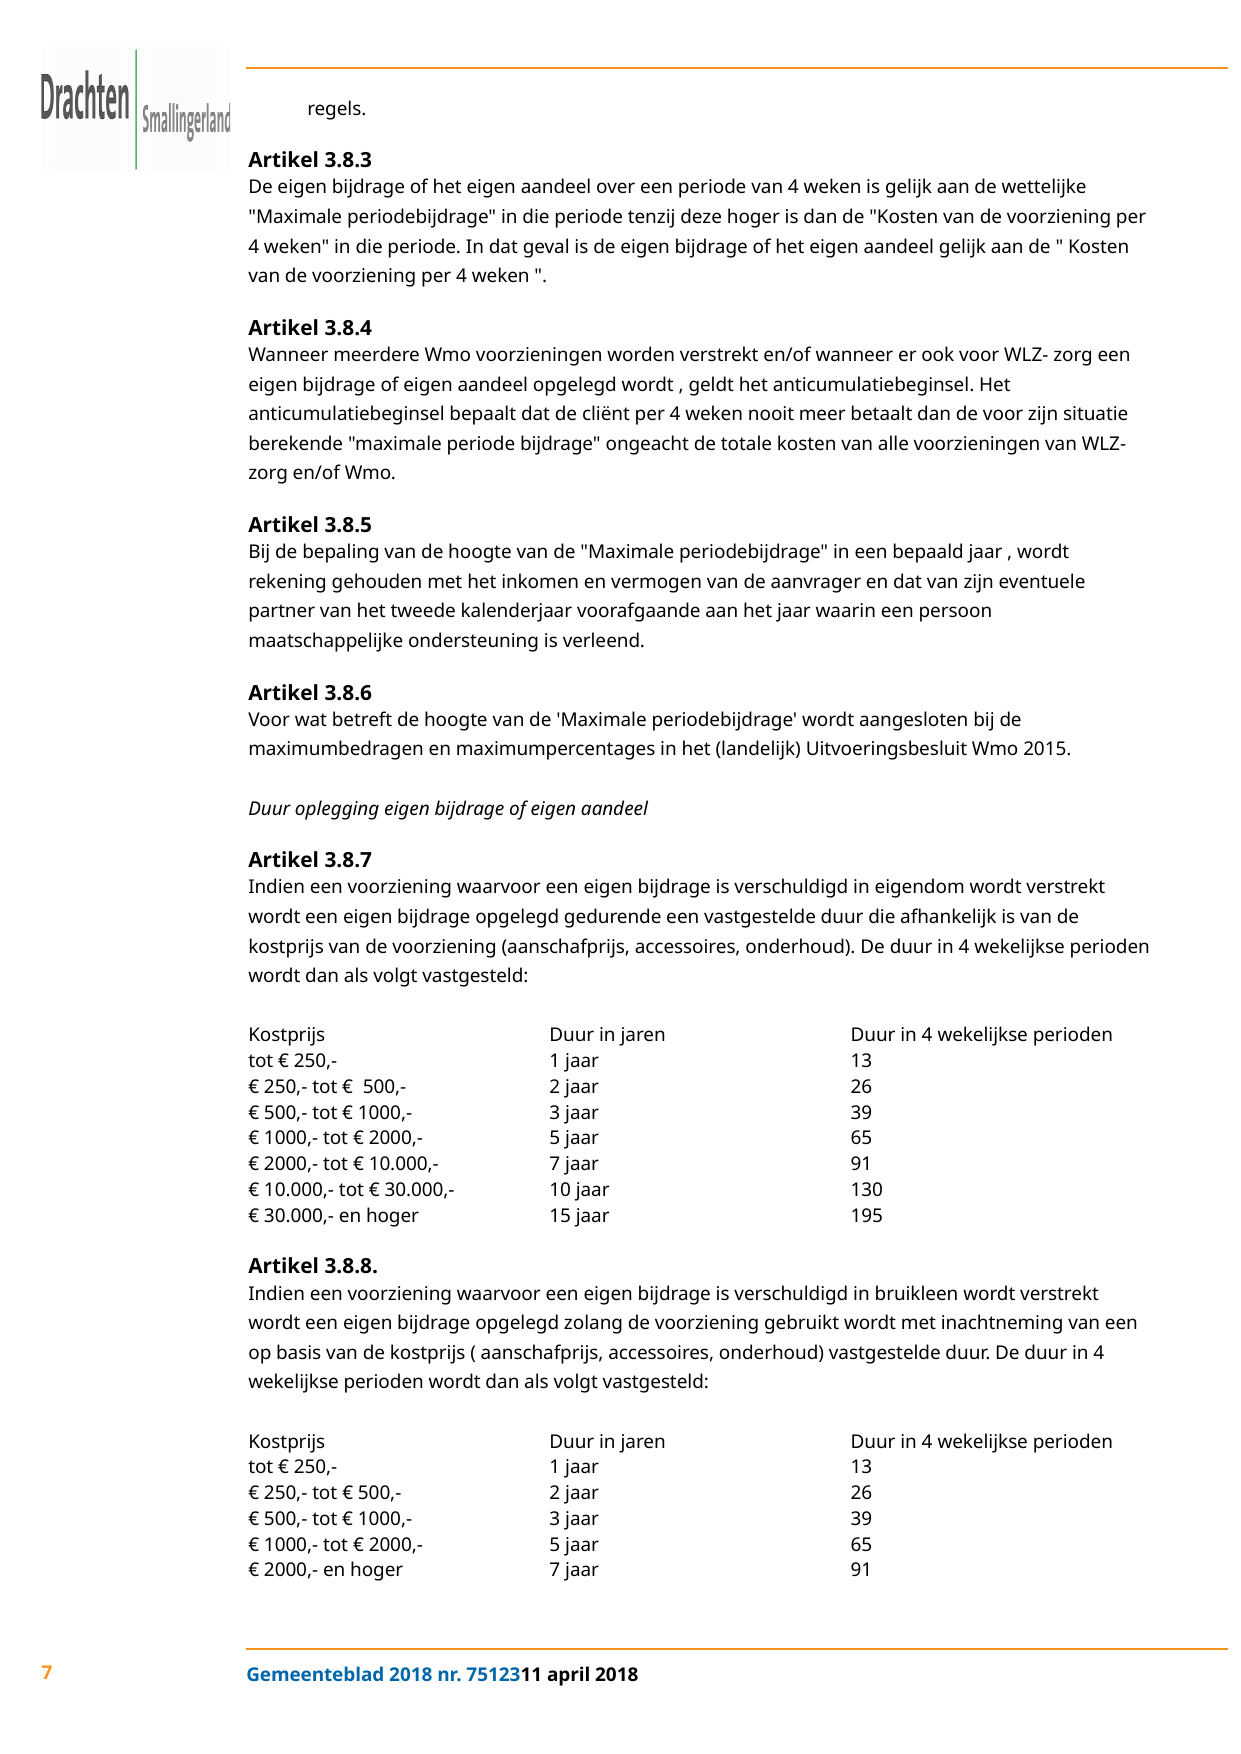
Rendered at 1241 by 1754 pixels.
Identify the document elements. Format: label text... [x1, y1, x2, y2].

table_cell € 250,- tot € 500,- [248, 1480, 549, 1505]
table_cell 2 jaar [549, 1480, 850, 1505]
table_cell € 2000,- en hoger [248, 1557, 549, 1582]
table_cell 91 [850, 1150, 1152, 1176]
table_cell € 1000,- tot € 2000,- [248, 1531, 549, 1557]
text Artikel 3.8.4 [248, 313, 1152, 341]
table_cell 13 [850, 1454, 1152, 1479]
picture [41, 47, 231, 172]
table_cell 3 jaar [549, 1505, 850, 1531]
text Artikel 3.8.3 [248, 145, 1152, 174]
table_cell € 1000,- tot € 2000,- [248, 1125, 549, 1150]
text De eigen bijdrage of het eigen aandeel over een periode van 4 weken is gelijk aan de wettelijke "Maximale periodebijdrage" in die periode tenzij deze hoger is dan de "Kosten van de voorziening per 4 weken" in die periode. In dat geval is de eigen bijdrage of het eigen aandeel gelijk aan de " Kosten van de voorziening per 4 weken ". [248, 174, 1152, 288]
table_cell tot € 250,- [248, 1048, 549, 1073]
table_cell 1 jaar [549, 1454, 850, 1479]
table_cell 26 [850, 1073, 1152, 1099]
table_cell 39 [850, 1099, 1152, 1124]
table_cell € 500,- tot € 1000,- [248, 1505, 549, 1531]
table_cell € 2000,- tot € 10.000,- [248, 1150, 549, 1176]
table_header Duur in 4 wekelijkse perioden [850, 1022, 1152, 1047]
text Wanneer meerdere Wmo voorzieningen worden verstrekt en/of wanneer er ook voor WLZ- zorg een eigen bijdrage of eigen aandeel opgelegd wordt , geldt het anticumulatiebeginsel. Het anticumulatiebeginsel bepaalt dat de cliënt per 4 weken nooit meer betaalt dan de voor zijn situatie berekende "maximale periode bijdrage" ongeacht de totale kosten van alle voorzieningen van WLZ-zorg en/of Wmo. [248, 341, 1152, 485]
text Artikel 3.8.7 [248, 845, 1152, 874]
text Voor wat betreft de hoogte van de 'Maximale periodebijdrage' wordt aangesloten bij de maximumbedragen en maximumpercentages in het (landelijk) Uitvoeringsbesluit Wmo 2015. [248, 706, 1152, 761]
text Artikel 3.8.5 [248, 510, 1152, 538]
text Duur oplegging eigen bijdrage of eigen aandeel [248, 795, 1152, 821]
table_cell 5 jaar [549, 1531, 850, 1557]
table_cell € 250,- tot € 500,- [248, 1073, 549, 1099]
text Bij de bepaling van de hoogte van de "Maximale periodebijdrage" in een bepaald jaar , wordt rekening gehouden met het inkomen en vermogen van de aanvrager en dat van zijn eventuele partner van het tweede kalenderjaar voorafgaande aan het jaar waarin een persoon maatschappelijke ondersteuning is verleend. [248, 538, 1152, 653]
table_cell 10 jaar [549, 1176, 850, 1202]
table_cell 26 [850, 1480, 1152, 1505]
table_cell 7 jaar [549, 1150, 850, 1176]
table_cell 91 [850, 1557, 1152, 1582]
text Indien een voorziening waarvoor een eigen bijdrage is verschuldigd in bruikleen wordt verstrekt wordt een eigen bijdrage opgelegd zolang de voorziening gebruikt wordt met inachtneming van een op basis van de kostprijs ( aanschafprijs, accessoires, onderhoud) vastgestelde duur. De duur in 4 wekelijkse perioden wordt dan als volgt vastgesteld: [248, 1280, 1152, 1394]
table_cell 195 [850, 1202, 1152, 1227]
table_header Kostprijs [248, 1428, 549, 1454]
table_cell 130 [850, 1176, 1152, 1202]
table_cell 3 jaar [549, 1099, 850, 1124]
table_cell € 30.000,- en hoger [248, 1202, 549, 1227]
text Artikel 3.8.8. [248, 1252, 1152, 1280]
table_cell 5 jaar [549, 1125, 850, 1150]
table_cell 7 jaar [549, 1557, 850, 1582]
list regels. [248, 95, 1152, 121]
table_cell 65 [850, 1125, 1152, 1150]
text Indien een voorziening waarvoor een eigen bijdrage is verschuldigd in eigendom wordt verstrekt wordt een eigen bijdrage opgelegd gedurende een vastgestelde duur die afhankelijk is van de kostprijs van de voorziening (aanschafprijs, accessoires, onderhoud). De duur in 4 wekelijkse perioden wordt dan als volgt vastgesteld: [248, 874, 1152, 988]
text Artikel 3.8.6 [248, 678, 1152, 706]
table_cell € 500,- tot € 1000,- [248, 1099, 549, 1124]
table_header Duur in jaren [549, 1022, 850, 1047]
table_cell 13 [850, 1048, 1152, 1073]
table_header Kostprijs [248, 1022, 549, 1047]
table_cell € 10.000,- tot € 30.000,- [248, 1176, 549, 1202]
table_cell tot € 250,- [248, 1454, 549, 1479]
table_header Duur in 4 wekelijkse perioden [850, 1428, 1152, 1454]
table_cell 65 [850, 1531, 1152, 1557]
table_cell 15 jaar [549, 1202, 850, 1227]
table_cell 39 [850, 1505, 1152, 1531]
table_cell 1 jaar [549, 1048, 850, 1073]
table_header Duur in jaren [549, 1428, 850, 1454]
table_cell 2 jaar [549, 1073, 850, 1099]
